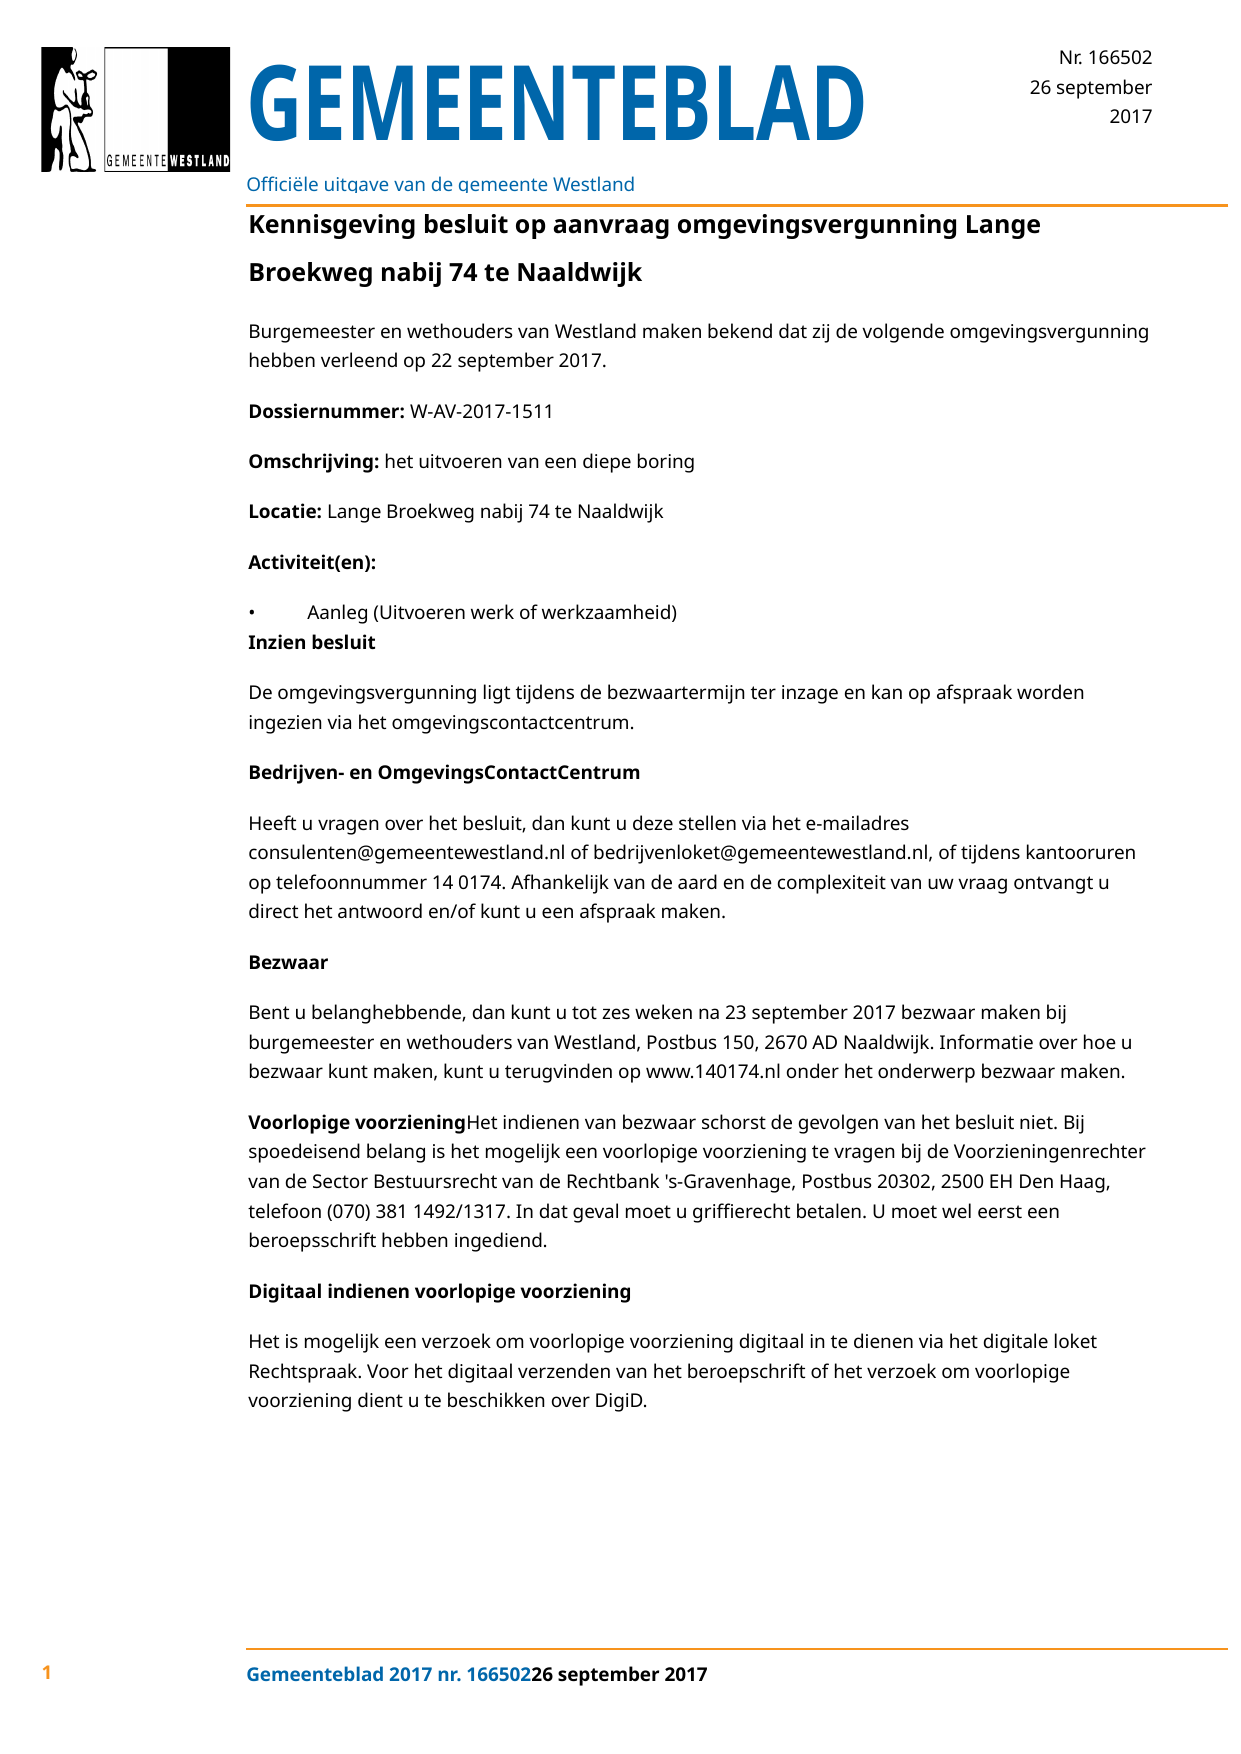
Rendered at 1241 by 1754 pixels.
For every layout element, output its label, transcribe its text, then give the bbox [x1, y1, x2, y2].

text Bedrijven- en OmgevingsContactCentrum [248, 759, 1152, 785]
text Bezwaar [248, 949, 1152, 975]
text Bent u belanghebbende, dan kunt u tot zes weken na 23 september 2017 bezwaar maken bij burgemeester en wethouders van Westland, Postbus 150, 2670 AD Naaldwijk. Informatie over hoe u bezwaar kunt maken, kunt u terugvinden op www.140174.nl onder het onderwerp bezwaar maken. [248, 999, 1152, 1084]
text Digitaal indienen voorlopige voorziening [248, 1278, 1152, 1304]
text Dossiernummer: W-AV-2017-1511 [248, 398, 1152, 424]
text Kennisgeving besluit op aanvraag omgevingsvergunning Lange Broekweg nabij 74 te Naaldwijk [248, 207, 1152, 288]
picture [41, 47, 231, 172]
list Aanleg (Uitvoeren werk of werkzaamheid) [248, 599, 1152, 625]
text Locatie: Lange Broekweg nabij 74 te Naaldwijk [248, 499, 1152, 524]
text Voorlopige voorzieningHet indienen van bezwaar schorst de gevolgen van het besluit niet. Bij spoedeisend belang is het mogelijk een voorlopige voorziening te vragen bij de Voorzieningenrechter van de Sector Bestuursrecht van de Rechtbank 's-Gravenhage, Postbus 20302, 2500 EH Den Haag, telefoon (070) 381 1492/1317. In dat geval moet u griffierecht betalen. U moet wel eerst een beroepsschrift hebben ingediend. [248, 1109, 1152, 1253]
text De omgevingsvergunning ligt tijdens de bezwaartermijn ter inzage en kan op afspraak worden ingezien via het omgevingscontactcentrum. [248, 679, 1152, 735]
text Omschrijving: het uitvoeren van een diepe boring [248, 448, 1152, 474]
text Het is mogelijk een verzoek om voorlopige voorziening digitaal in te dienen via het digitale loket Rechtspraak. Voor het digitaal verzenden van het beroepschrift of het verzoek om voorlopige voorziening dient u te beschikken over DigiD. [248, 1328, 1152, 1413]
text Activiteit(en): [248, 549, 1152, 575]
text Heeft u vragen over het besluit, dan kunt u deze stellen via het e-mailadres consulenten@gemeentewestland.nl of bedrijvenloket@gemeentewestland.nl, of tijdens kantooruren op telefoonnummer 14 0174. Afhankelijk van de aard en de complexiteit van uw vraag ontvangt u direct het antwoord en/of kunt u een afspraak maken. [248, 810, 1152, 924]
text Burgemeester en wethouders van Westland maken bekend dat zij de volgende omgevingsvergunning hebben verleend op 22 september 2017. [248, 318, 1152, 373]
text Inzien besluit [248, 629, 1152, 655]
